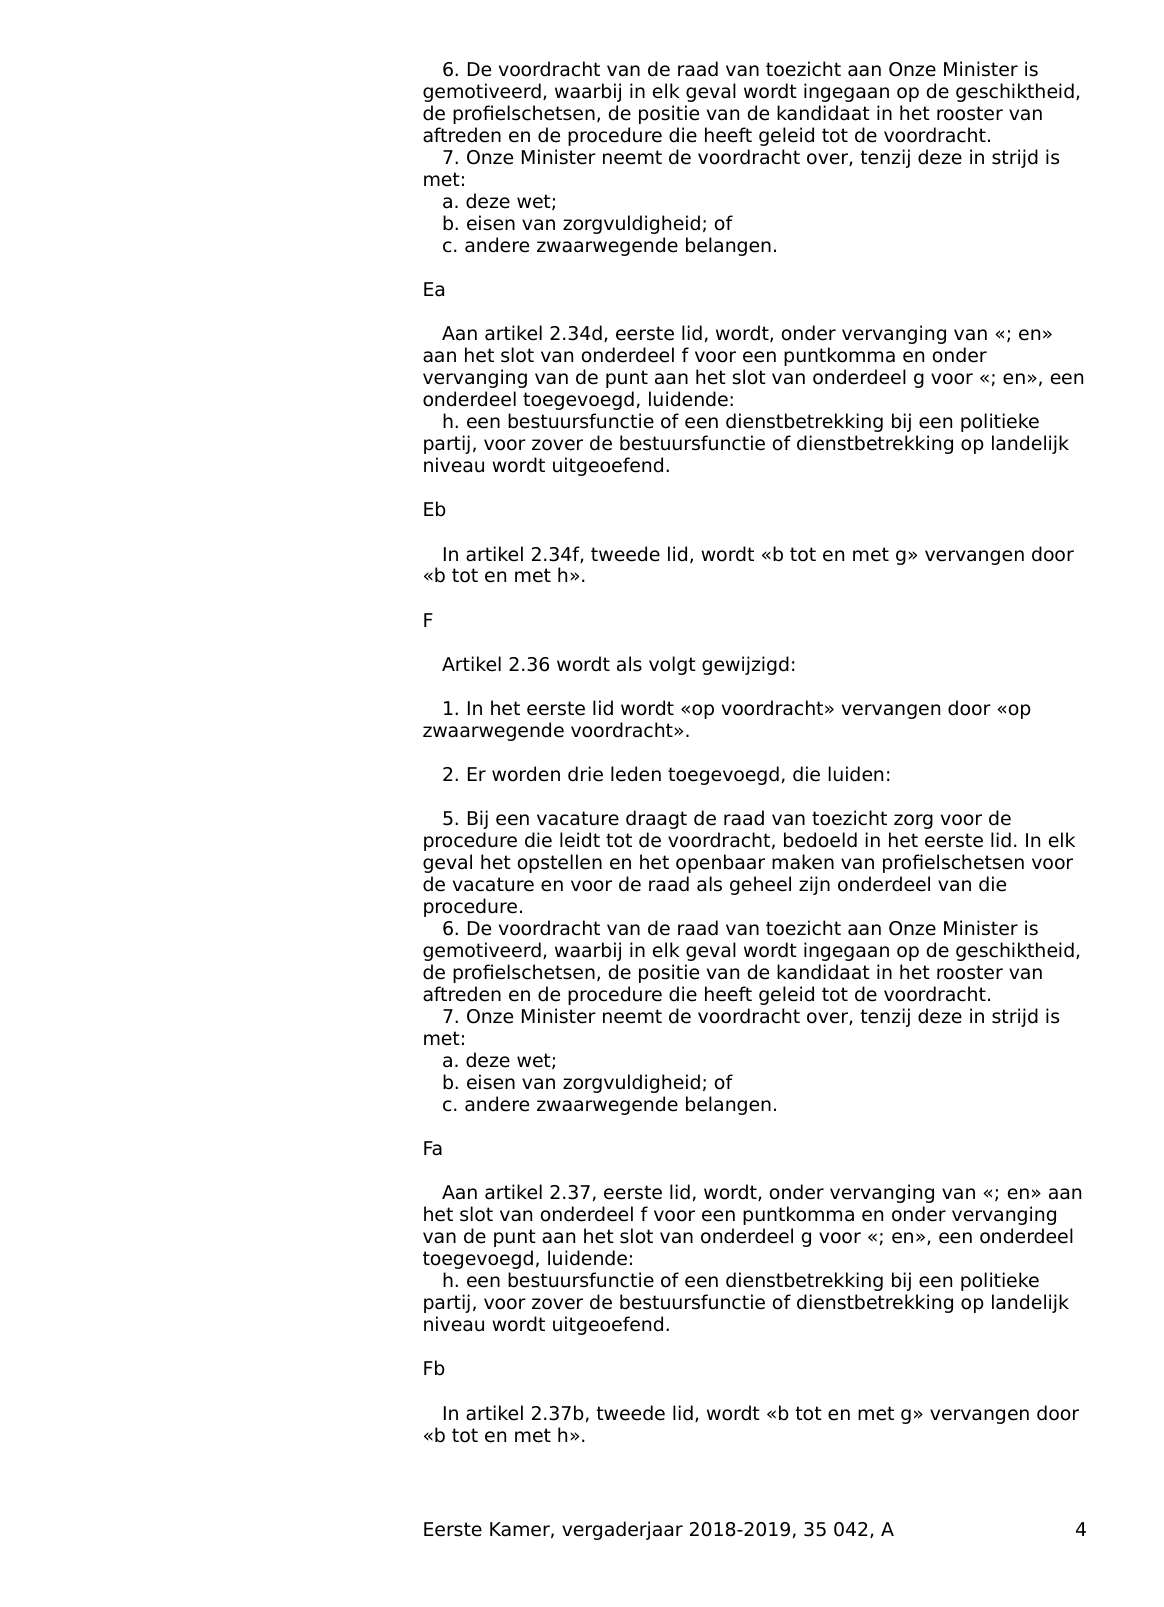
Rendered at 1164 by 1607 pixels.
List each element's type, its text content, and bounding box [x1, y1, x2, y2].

text In artikel 2.34f, tweede lid, wordt «b tot en met g» vervangen door «b tot en met h». [422, 543, 1087, 587]
text h. een bestuursfunctie of een dienstbetrekking bij een politieke partij, voor zover de bestuursfunctie of dienstbetrekking op landelijk niveau wordt uitgeoefend. [422, 411, 1087, 477]
text 6. De voordracht van de raad van toezicht aan Onze Minister is gemotiveerd, waarbij in elk geval wordt ingegaan op de geschiktheid, de profielschetsen, de positie van de kandidaat in het rooster van aftreden en de procedure die heeft geleid tot de voordracht. [422, 59, 1087, 147]
text In artikel 2.37b, tweede lid, wordt «b tot en met g» vervangen door «b tot en met h». [422, 1402, 1087, 1446]
text b. eisen van zorgvuldigheid; of [422, 213, 1087, 235]
text 7. Onze Minister neemt de voordracht over, tenzij deze in strijd is met: [422, 147, 1087, 191]
text Fa [422, 1138, 1087, 1160]
text 7. Onze Minister neemt de voordracht over, tenzij deze in strijd is met: [422, 1006, 1087, 1050]
text Aan artikel 2.37, eerste lid, wordt, onder vervanging van «; en» aan het slot van onderdeel f voor een puntkomma en onder vervanging van de punt aan het slot van onderdeel g voor «; en», een onderdeel toegevoegd, luidende: [422, 1182, 1087, 1270]
text c. andere zwaarwegende belangen. [422, 235, 1087, 257]
text Artikel 2.36 wordt als volgt gewijzigd: [422, 654, 1087, 676]
text F [422, 609, 1087, 632]
text 5. Bij een vacature draagt de raad van toezicht zorg voor de procedure die leidt tot de voordracht, bedoeld in het eerste lid. In elk geval het opstellen en het openbaar maken van profielschetsen voor de vacature en voor de raad als geheel zijn onderdeel van die procedure. [422, 808, 1087, 918]
text 2. Er worden drie leden toegevoegd, die luiden: [422, 764, 1087, 786]
text h. een bestuursfunctie of een dienstbetrekking bij een politieke partij, voor zover de bestuursfunctie of dienstbetrekking op landelijk niveau wordt uitgeoefend. [422, 1270, 1087, 1336]
text b. eisen van zorgvuldigheid; of [422, 1072, 1087, 1094]
text a. deze wet; [422, 191, 1087, 213]
text Ea [422, 279, 1087, 301]
text Eb [422, 499, 1087, 521]
text 6. De voordracht van de raad van toezicht aan Onze Minister is gemotiveerd, waarbij in elk geval wordt ingegaan op de geschiktheid, de profielschetsen, de positie van de kandidaat in het rooster van aftreden en de procedure die heeft geleid tot de voordracht. [422, 918, 1087, 1006]
text a. deze wet; [422, 1050, 1087, 1072]
text c. andere zwaarwegende belangen. [422, 1094, 1087, 1116]
text 1. In het eerste lid wordt «op voordracht» vervangen door «op zwaarwegende voordracht». [422, 698, 1087, 742]
text Fb [422, 1358, 1087, 1380]
text Aan artikel 2.34d, eerste lid, wordt, onder vervanging van «; en» aan het slot van onderdeel f voor een puntkomma en onder vervanging van de punt aan het slot van onderdeel g voor «; en», een onderdeel toegevoegd, luidende: [422, 323, 1087, 411]
